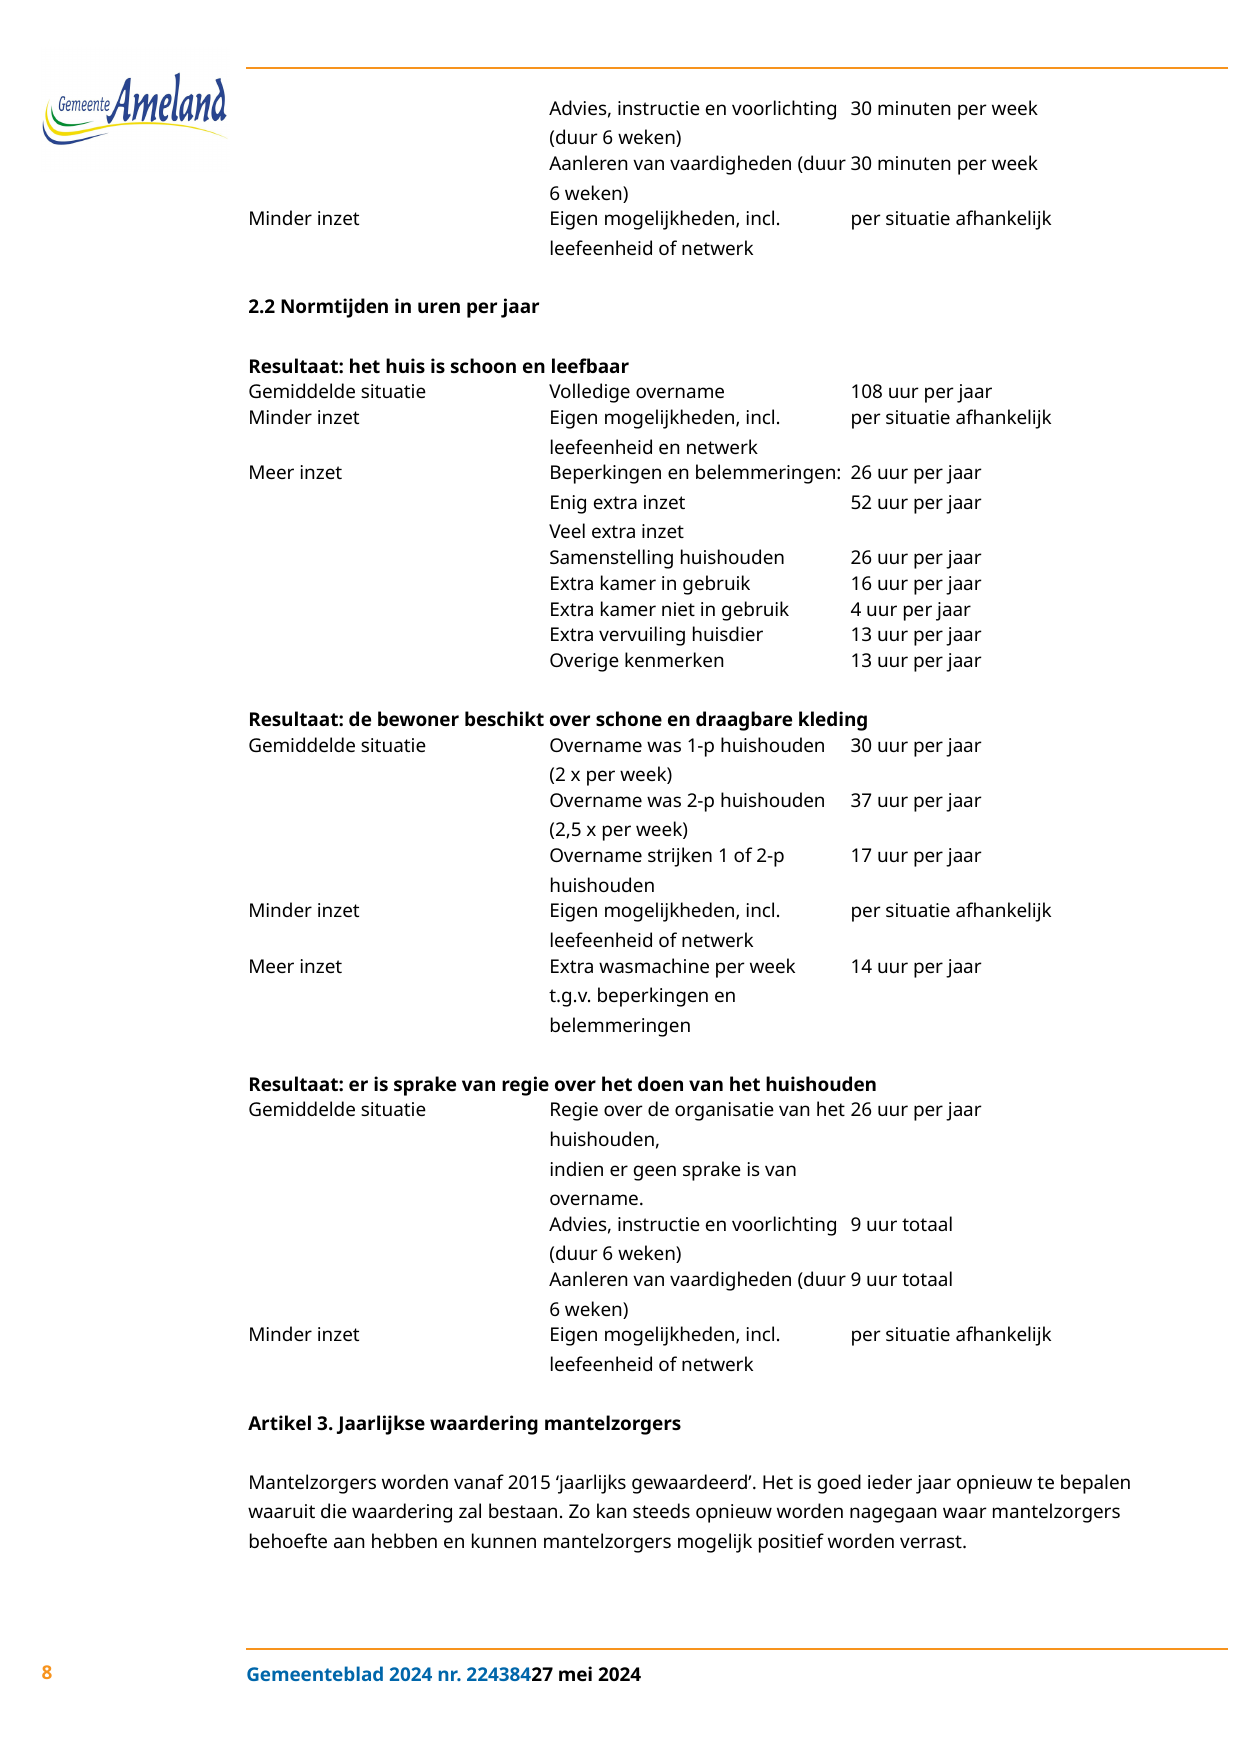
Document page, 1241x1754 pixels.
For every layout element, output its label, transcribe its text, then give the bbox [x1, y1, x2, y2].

table_cell 13 uur per jaar [850, 622, 1152, 647]
table_cell per situatie afhankelijk [850, 404, 1152, 459]
table_cell Beperkingen en belemmeringen: Enig extra inzet Veel extra inzet [549, 460, 850, 544]
table_cell 26 uur per jaar 52 uur per jaar [850, 460, 1152, 544]
picture [41, 47, 231, 172]
text 2.2 Normtijden in uren per jaar [248, 293, 1152, 319]
table_cell per situatie afhankelijk [850, 898, 1152, 953]
table_cell [248, 787, 549, 842]
table_cell 17 uur per jaar [850, 843, 1152, 898]
table_cell 13 uur per jaar [850, 648, 1152, 673]
table_cell 14 uur per jaar [850, 953, 1152, 1038]
table_header Resultaat: het huis is schoon en leefbaar [248, 353, 1152, 378]
table_cell Regie over de organisatie van het huishouden, indien er geen sprake is van overname. [549, 1097, 850, 1211]
table_cell Aanleren van vaardigheden (duur 6 weken) [549, 150, 850, 205]
table_cell Eigen mogelijkheden, incl. leefeenheid en netwerk [549, 404, 850, 459]
table_cell 4 uur per jaar [850, 596, 1152, 622]
table_cell [248, 1266, 549, 1322]
table_cell [248, 843, 549, 898]
table_cell Extra kamer in gebruik [549, 570, 850, 596]
table_cell 26 uur per jaar [850, 545, 1152, 570]
table_cell Volledige overname [549, 379, 850, 404]
table_cell Aanleren van vaardigheden (duur 6 weken) [549, 1266, 850, 1322]
table_cell [248, 95, 549, 150]
table_cell 37 uur per jaar [850, 787, 1152, 842]
table_cell Advies, instructie en voorlichting (duur 6 weken) [549, 95, 850, 150]
table_cell Gemiddelde situatie [248, 732, 549, 787]
table_cell Minder inzet [248, 404, 549, 459]
table_cell Overname was 2-p huishouden (2,5 x per week) [549, 787, 850, 842]
table_cell Extra kamer niet in gebruik [549, 596, 850, 622]
text Mantelzorgers worden vanaf 2015 ‘jaarlijks gewaardeerd’. Het is goed ieder jaar opnieuw te bepalen waaruit die waardering zal bestaan. Zo kan steeds opnieuw worden nagegaan waar mantelzorgers behoefte aan hebben en kunnen mantelzorgers mogelijk positief worden verrast. [248, 1469, 1152, 1554]
table_cell 26 uur per jaar [850, 1097, 1152, 1211]
table_cell Samenstelling huishouden [549, 545, 850, 570]
table_cell Gemiddelde situatie [248, 379, 549, 404]
table_cell per situatie afhankelijk [850, 1322, 1152, 1377]
table_cell 30 minuten per week [850, 95, 1152, 150]
table_cell Overname was 1-p huishouden (2 x per week) [549, 732, 850, 787]
table_cell Gemiddelde situatie [248, 1097, 549, 1211]
table_cell [248, 622, 549, 647]
table_cell Overname strijken 1 of 2-p huishouden [549, 843, 850, 898]
table_cell [248, 648, 549, 673]
table_cell [248, 545, 549, 570]
table_cell per situatie afhankelijk [850, 205, 1152, 261]
table_cell 30 minuten per week [850, 150, 1152, 205]
table_cell 9 uur totaal [850, 1211, 1152, 1266]
table_cell Advies, instructie en voorlichting (duur 6 weken) [549, 1211, 850, 1266]
table_cell [248, 570, 549, 596]
table_cell Minder inzet [248, 205, 549, 261]
table_cell Extra vervuiling huisdier [549, 622, 850, 647]
table_cell Eigen mogelijkheden, incl. leefeenheid of netwerk [549, 1322, 850, 1377]
table_cell 108 uur per jaar [850, 379, 1152, 404]
table_cell [248, 1211, 549, 1266]
table_cell Minder inzet [248, 898, 549, 953]
table_cell Extra wasmachine per week t.g.v. beperkingen en belemmeringen [549, 953, 850, 1038]
table_cell 9 uur totaal [850, 1266, 1152, 1322]
table_cell Eigen mogelijkheden, incl. leefeenheid of netwerk [549, 898, 850, 953]
table_cell 16 uur per jaar [850, 570, 1152, 596]
table_cell Meer inzet [248, 953, 549, 1038]
table_header Resultaat: er is sprake van regie over het doen van het huishouden [248, 1071, 1152, 1097]
table_cell [248, 150, 549, 205]
table_cell Meer inzet [248, 460, 549, 544]
table_cell Overige kenmerken [549, 648, 850, 673]
table_cell Eigen mogelijkheden, incl. leefeenheid of netwerk [549, 205, 850, 261]
table_cell Minder inzet [248, 1322, 549, 1377]
text Artikel 3. Jaarlijkse waardering mantelzorgers [248, 1410, 1152, 1436]
table_cell 30 uur per jaar [850, 732, 1152, 787]
table_cell [248, 596, 549, 622]
table_header Resultaat: de bewoner beschikt over schone en draagbare kleding [248, 706, 1152, 732]
